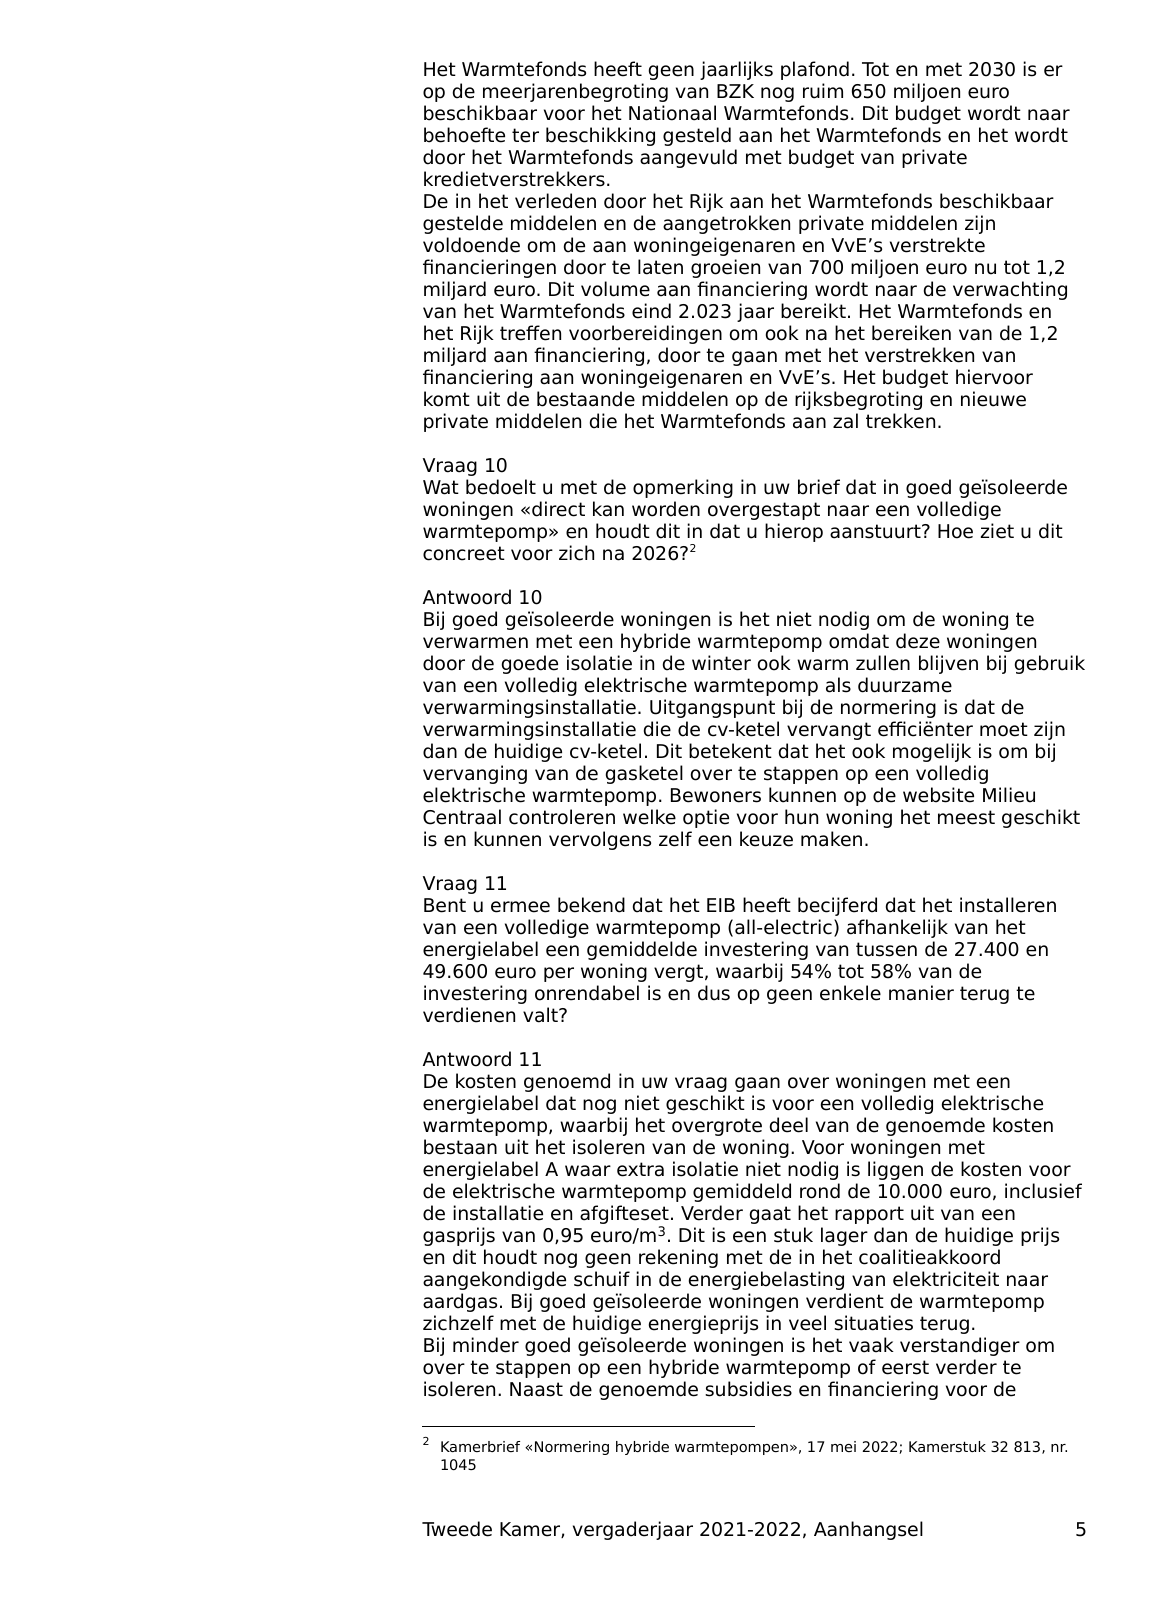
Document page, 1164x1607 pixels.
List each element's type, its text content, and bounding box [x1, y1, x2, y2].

text Vraag 11 [422, 873, 1087, 895]
text Antwoord 10 [422, 587, 1087, 609]
text De in het verleden door het Rijk aan het Warmtefonds beschikbaar gestelde middelen en de aangetrokken private middelen zijn voldoende om de aan woningeigenaren en VvE’s verstrekte financieringen door te laten groeien van 700 miljoen euro nu tot 1,2 miljard euro. Dit volume aan financiering wordt naar de verwachting van het Warmtefonds eind 2.023 jaar bereikt. Het Warmtefonds en het Rijk treffen voorbereidingen om ook na het bereiken van de 1,2 miljard aan financiering, door te gaan met het verstrekken van financiering aan woningeigenaren en VvE’s. Het budget hiervoor komt uit de bestaande middelen op de rijksbegroting en nieuwe private middelen die het Warmtefonds aan zal trekken. [422, 191, 1087, 433]
text Het Warmtefonds heeft geen jaarlijks plafond. Tot en met 2030 is er op de meerjarenbegroting van BZK nog ruim 650 miljoen euro beschikbaar voor het Nationaal Warmtefonds. Dit budget wordt naar behoefte ter beschikking gesteld aan het Warmtefonds en het wordt door het Warmtefonds aangevuld met budget van private kredietverstrekkers. [422, 59, 1087, 191]
text Kamerbrief «Normering hybride warmtepompen», 17 mei 2022; Kamerstuk 32 813, nr. 1045 [422, 1435, 1087, 1474]
text Vraag 10 [422, 455, 1087, 477]
text Bij minder goed geïsoleerde woningen is het vaak verstandiger om over te stappen op een hybride warmtepomp of eerst verder te isoleren. Naast de genoemde subsidies en financiering voor de [422, 1335, 1087, 1401]
text Bent u ermee bekend dat het EIB heeft becijferd dat het installeren van een volledige warmtepomp (all-electric) afhankelijk van het energielabel een gemiddelde investering van tussen de 27.400 en 49.600 euro per woning vergt, waarbij 54% tot 58% van de investering onrendabel is en dus op geen enkele manier terug te verdienen valt? [422, 895, 1087, 1027]
text Bij goed geïsoleerde woningen is het niet nodig om de woning te verwarmen met een hybride warmtepomp omdat deze woningen door de goede isolatie in de winter ook warm zullen blijven bij gebruik van een volledig elektrische warmtepomp als duurzame verwarmingsinstallatie. Uitgangspunt bij de normering is dat de verwarmingsinstallatie die de cv-ketel vervangt efficiënter moet zijn dan de huidige cv-ketel. Dit betekent dat het ook mogelijk is om bij vervanging van de gasketel over te stappen op een volledig elektrische warmtepomp. Bewoners kunnen op de website Milieu Centraal controleren welke optie voor hun woning het meest geschikt is en kunnen vervolgens zelf een keuze maken. [422, 609, 1087, 851]
text Antwoord 11 [422, 1049, 1087, 1071]
text De kosten genoemd in uw vraag gaan over woningen met een energielabel dat nog niet geschikt is voor een volledig elektrische warmtepomp, waarbij het overgrote deel van de genoemde kosten bestaan uit het isoleren van de woning. Voor woningen met energielabel A waar extra isolatie niet nodig is liggen de kosten voor de elektrische warmtepomp gemiddeld rond de 10.000 euro, inclusief de installatie en afgifteset. Verder gaat het rapport uit van een gasprijs van 0,95 euro/m3. Dit is een stuk lager dan de huidige prijs en dit houdt nog geen rekening met de in het coalitieakkoord aangekondigde schuif in de energiebelasting van elektriciteit naar aardgas. Bij goed geïsoleerde woningen verdient de warmtepomp zichzelf met de huidige energieprijs in veel situaties terug. [422, 1071, 1087, 1335]
text Wat bedoelt u met de opmerking in uw brief dat in goed geïsoleerde woningen «direct kan worden overgestapt naar een volledige warmtepomp» en houdt dit in dat u hierop aanstuurt? Hoe ziet u dit concreet voor zich na 2026? [422, 477, 1087, 565]
